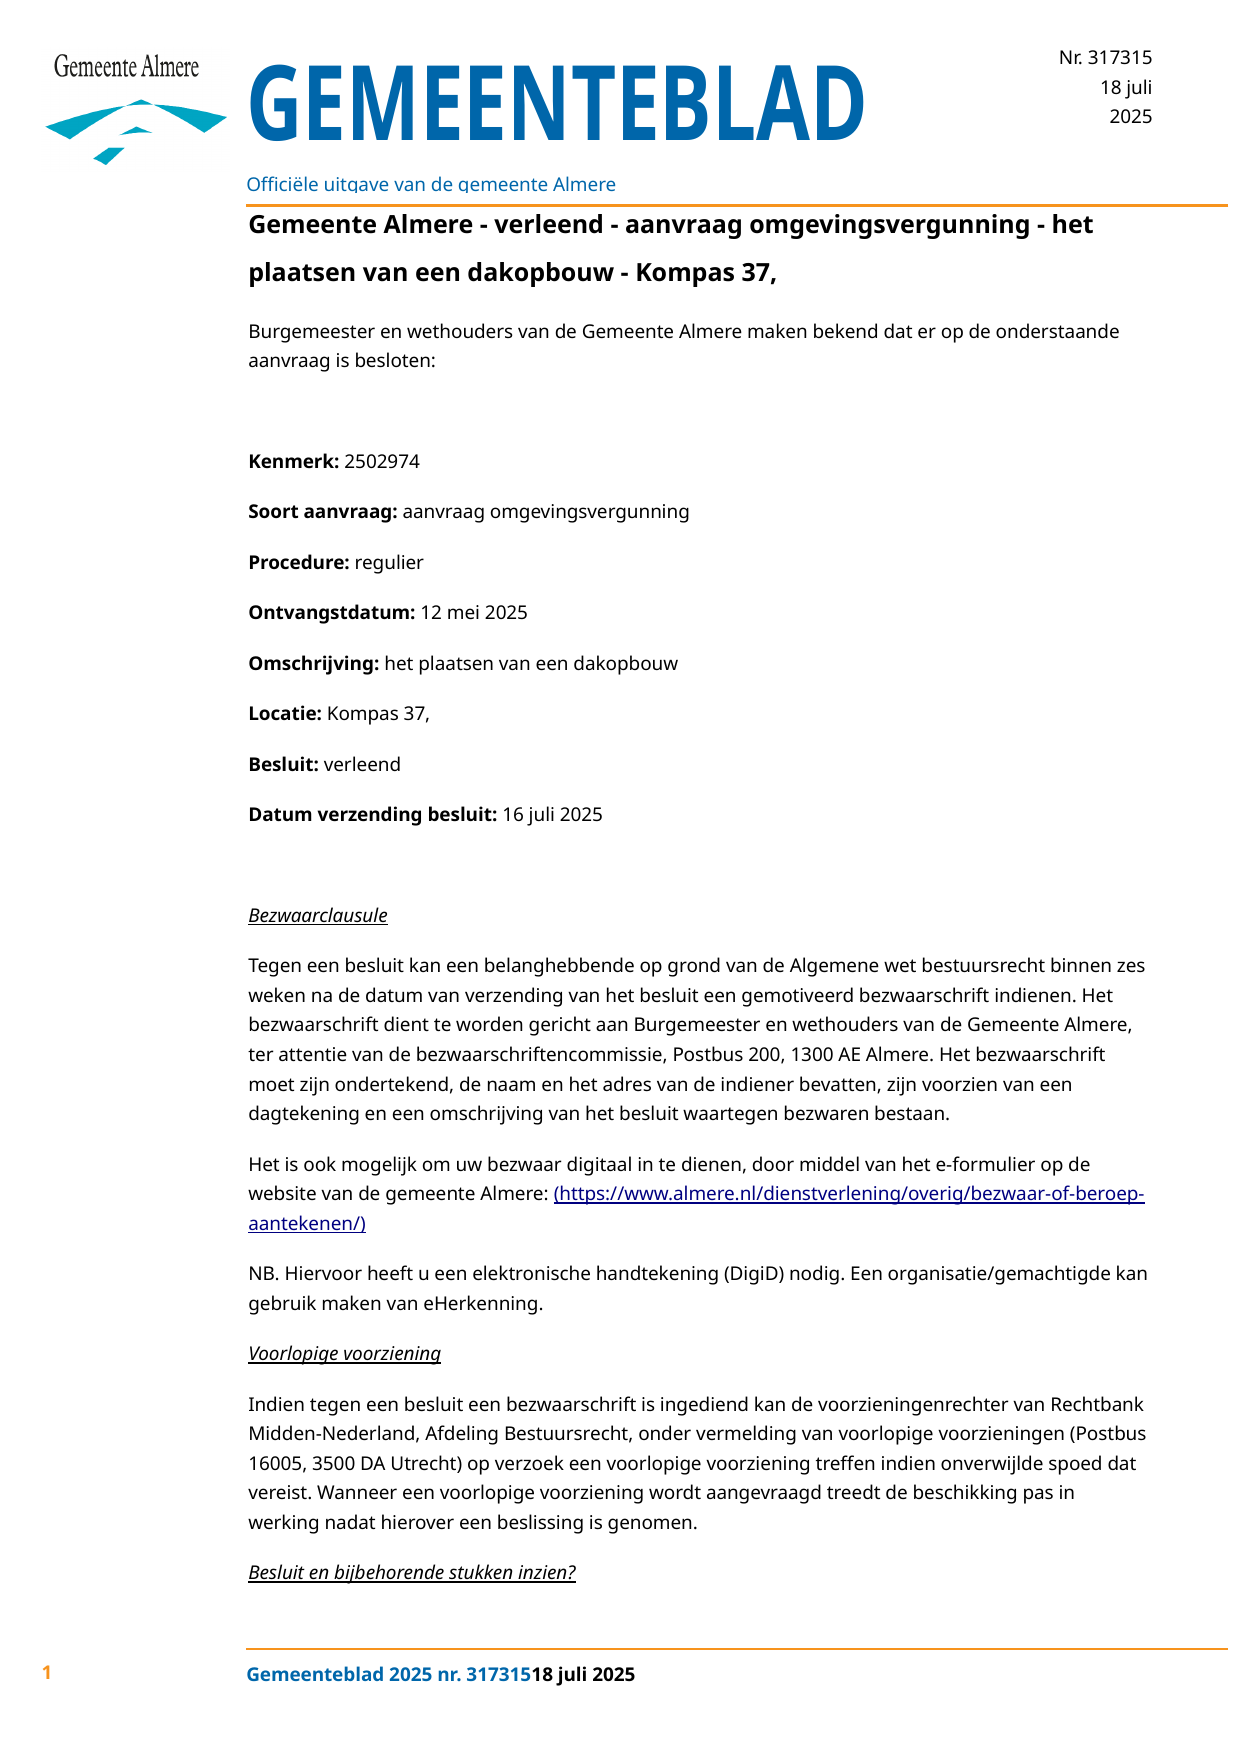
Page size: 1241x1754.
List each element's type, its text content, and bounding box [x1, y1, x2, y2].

text Omschrijving: het plaatsen van een dakopbouw [248, 650, 1152, 676]
text Kenmerk: 2502974 [248, 448, 1152, 474]
text Voorlopige voorziening [248, 1340, 1152, 1366]
text Het is ook mogelijk om uw bezwaar digitaal in te dienen, door middel van het e-formulier op de website van de gemeente Almere: (https://www.almere.nl/dienstverlening/overig/bezwaar-of-beroep-aantekenen/) [248, 1151, 1152, 1236]
text Datum verzending besluit: 16 juli 2025 [248, 801, 1152, 827]
text Procedure: regulier [248, 549, 1152, 575]
text Indien tegen een besluit een bezwaarschrift is ingediend kan de voorzieningenrechter van Rechtbank Midden-Nederland, Afdeling Bestuursrecht, onder vermelding van voorlopige voorzieningen (Postbus 16005, 3500 DA Utrecht) op verzoek een voorlopige voorziening treffen indien onverwijlde spoed dat vereist. Wanneer een voorlopige voorziening wordt aangevraagd treedt de beschikking pas in werking nadat hierover een beslissing is genomen. [248, 1391, 1152, 1535]
text Gemeente Almere - verleend - aanvraag omgevingsvergunning - het plaatsen van een dakopbouw - Kompas 37, [248, 207, 1152, 288]
text Tegen een besluit kan een belanghebbende op grond van de Algemene wet bestuursrecht binnen zes weken na de datum van verzending van het besluit een gemotiveerd bezwaarschrift indienen. Het bezwaarschrift dient te worden gericht aan Burgemeester en wethouders van de Gemeente Almere, ter attentie van de bezwaarschriftencommissie, Postbus 200, 1300 AE Almere. Het bezwaarschrift moet zijn ondertekend, de naam en het adres van de indiener bevatten, zijn voorzien van een dagtekening en een omschrijving van het besluit waartegen bezwaren bestaan. [248, 952, 1152, 1126]
text Besluit en bijbehorende stukken inzien? [248, 1559, 1152, 1585]
text Burgemeester en wethouders van de Gemeente Almere maken bekend dat er op de onderstaande aanvraag is besloten: [248, 318, 1152, 373]
picture [41, 47, 231, 172]
text Besluit: verleend [248, 751, 1152, 777]
text NB. Hiervoor heeft u een elektronische handtekening (DigiD) nodig. Een organisatie/gemachtigde kan gebruik maken van eHerkenning. [248, 1260, 1152, 1316]
text Ontvangstdatum: 12 mei 2025 [248, 599, 1152, 625]
text Locatie: Kompas 37, [248, 700, 1152, 726]
text Bezwaarclausule [248, 902, 1152, 928]
text Soort aanvraag: aanvraag omgevingsvergunning [248, 499, 1152, 524]
